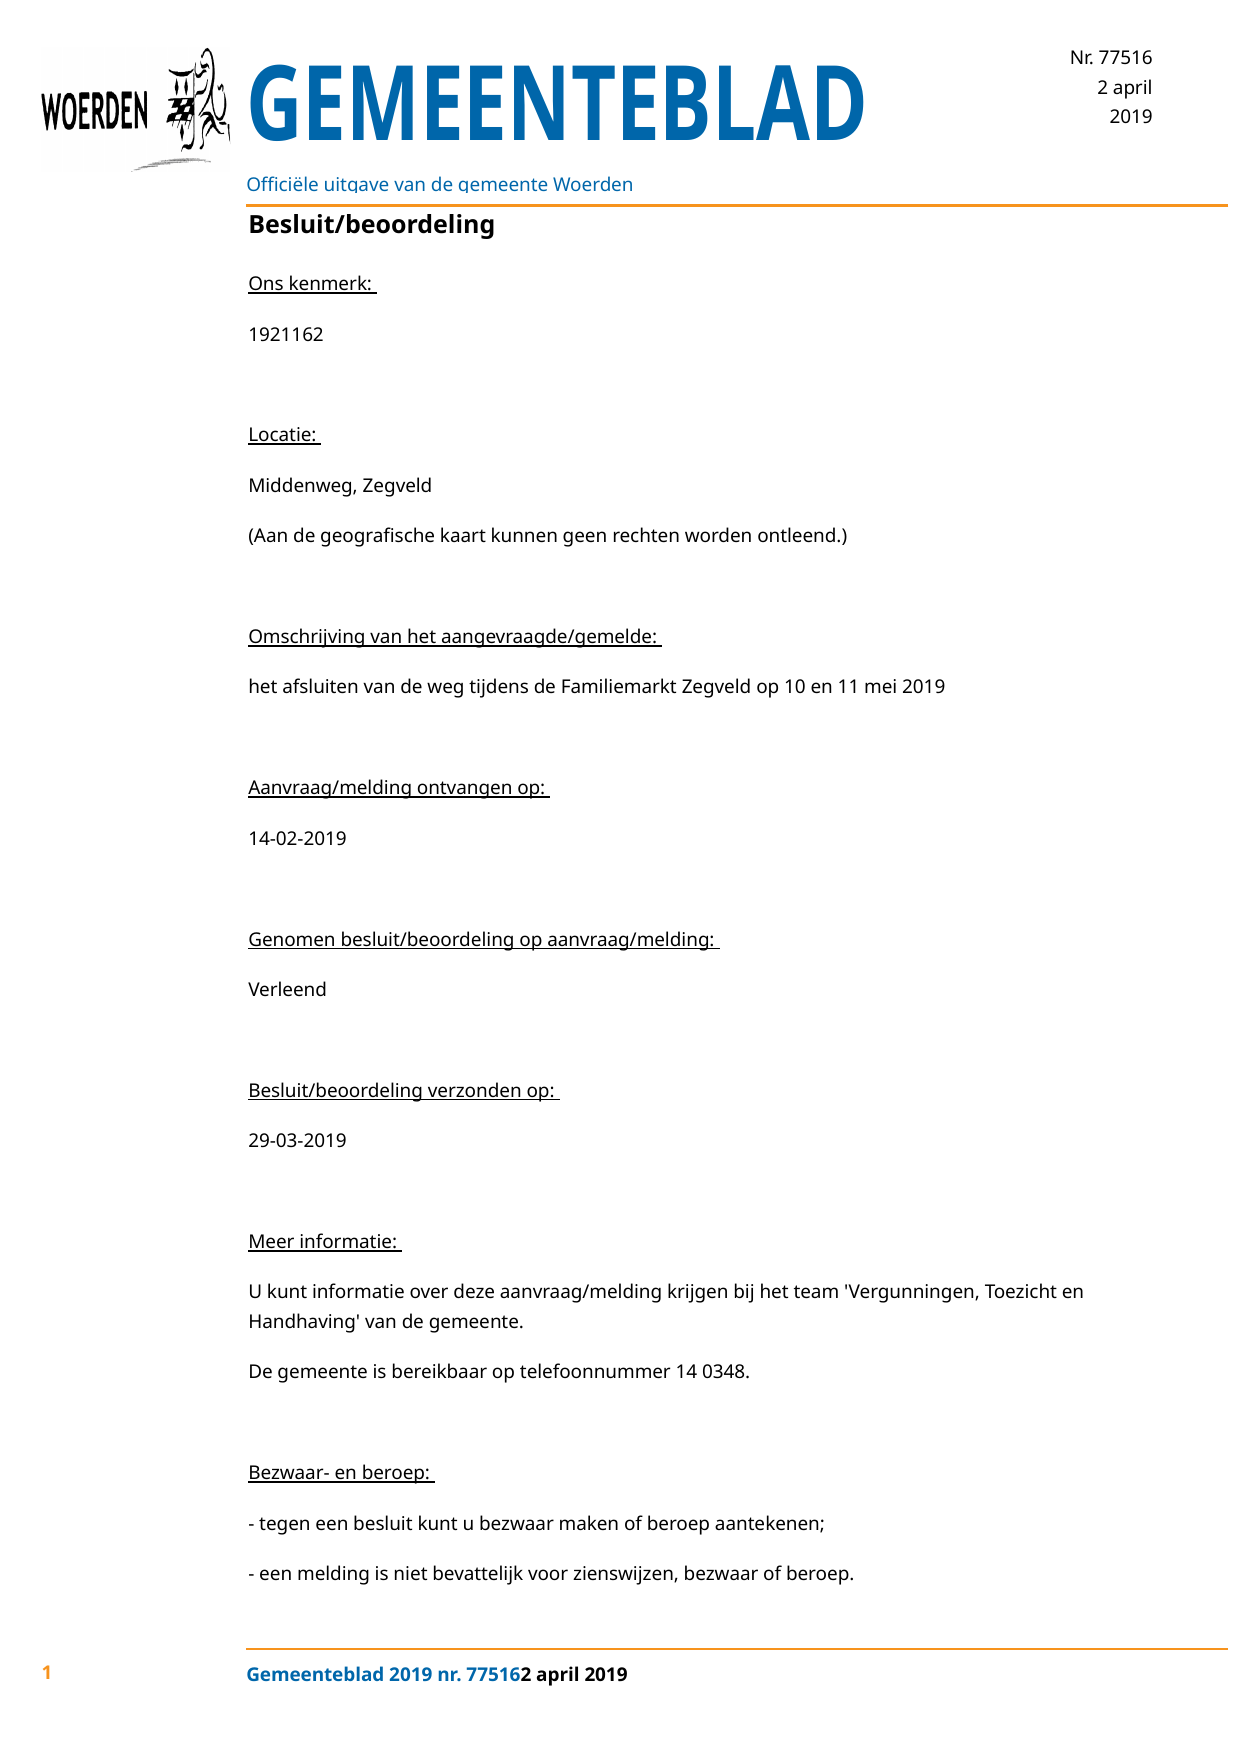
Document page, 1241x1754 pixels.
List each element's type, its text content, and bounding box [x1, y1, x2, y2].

text U kunt informatie over deze aanvraag/melding krijgen bij het team 'Vergunningen, Toezicht en Handhaving' van de gemeente. [248, 1279, 1152, 1334]
text Ons kenmerk: [248, 270, 1152, 296]
text Besluit/beoordeling [248, 207, 1152, 241]
text Verleend [248, 976, 1152, 1002]
text De gemeente is bereikbaar op telefoonnummer 14 0348. [248, 1359, 1152, 1384]
text Bezwaar- en beroep: [248, 1459, 1152, 1485]
text Besluit/beoordeling verzonden op: [248, 1077, 1152, 1103]
text Aanvraag/melding ontvangen op: [248, 774, 1152, 800]
text 14-02-2019 [248, 825, 1152, 851]
text 1921162 [248, 321, 1152, 346]
text 29-03-2019 [248, 1127, 1152, 1153]
text Meer informatie: [248, 1228, 1152, 1254]
text Middenweg, Zegveld [248, 472, 1152, 498]
text - tegen een besluit kunt u bezwaar maken of beroep aantekenen; [248, 1510, 1152, 1536]
text Locatie: [248, 422, 1152, 447]
picture [41, 47, 231, 172]
text Genomen besluit/beoordeling op aanvraag/melding: [248, 926, 1152, 951]
text het afsluiten van de weg tijdens de Familiemarkt Zegveld op 10 en 11 mei 2019 [248, 674, 1152, 699]
text (Aan de geografische kaart kunnen geen rechten worden ontleend.) [248, 522, 1152, 548]
text - een melding is niet bevattelijk voor zienswijzen, bezwaar of beroep. [248, 1560, 1152, 1586]
text Omschrijving van het aangevraagde/gemelde: [248, 623, 1152, 649]
